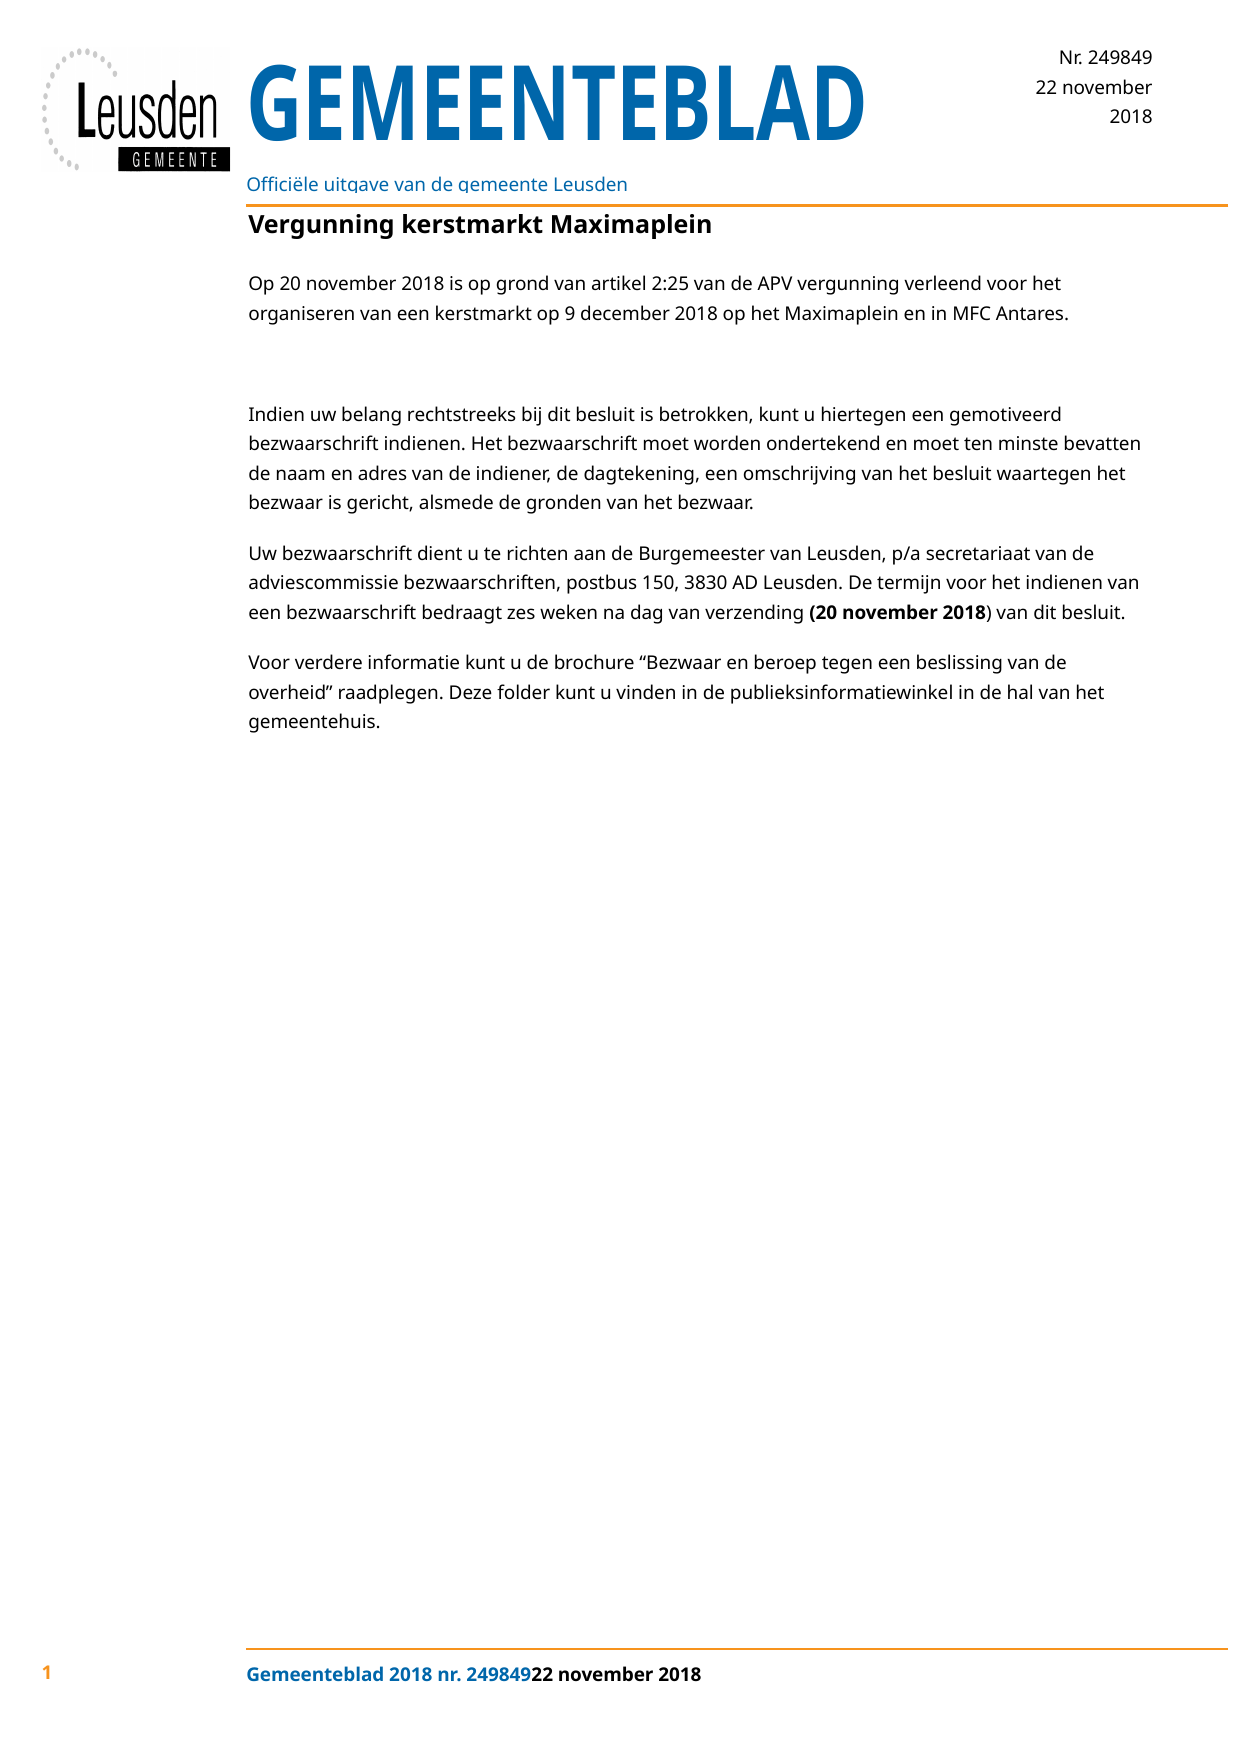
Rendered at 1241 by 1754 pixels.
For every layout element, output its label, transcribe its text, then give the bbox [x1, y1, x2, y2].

picture [41, 47, 231, 172]
text Op 20 november 2018 is op grond van artikel 2:25 van de APV vergunning verleend voor het organiseren van een kerstmarkt op 9 december 2018 op het Maximaplein en in MFC Antares. [248, 270, 1152, 326]
text Vergunning kerstmarkt Maximaplein [248, 207, 1152, 241]
text Uw bezwaarschrift dient u te richten aan de Burgemeester van Leusden, p/a secretariaat van de adviescommissie bezwaarschriften, postbus 150, 3830 AD Leusden. De termijn voor het indienen van een bezwaarschrift bedraagt zes weken na dag van verzending (20 november 2018) van dit besluit. [248, 540, 1152, 625]
text Indien uw belang rechtstreeks bij dit besluit is betrokken, kunt u hiertegen een gemotiveerd bezwaarschrift indienen. Het bezwaarschrift moet worden ondertekend en moet ten minste bevatten de naam en adres van de indiener, de dagtekening, een omschrijving van het besluit waartegen het bezwaar is gericht, alsmede de gronden van het bezwaar. [248, 401, 1152, 515]
text Voor verdere informatie kunt u de brochure “Bezwaar en beroep tegen een beslissing van de overheid” raadplegen. Deze folder kunt u vinden in de publieksinformatiewinkel in de hal van het gemeentehuis. [248, 649, 1152, 734]
